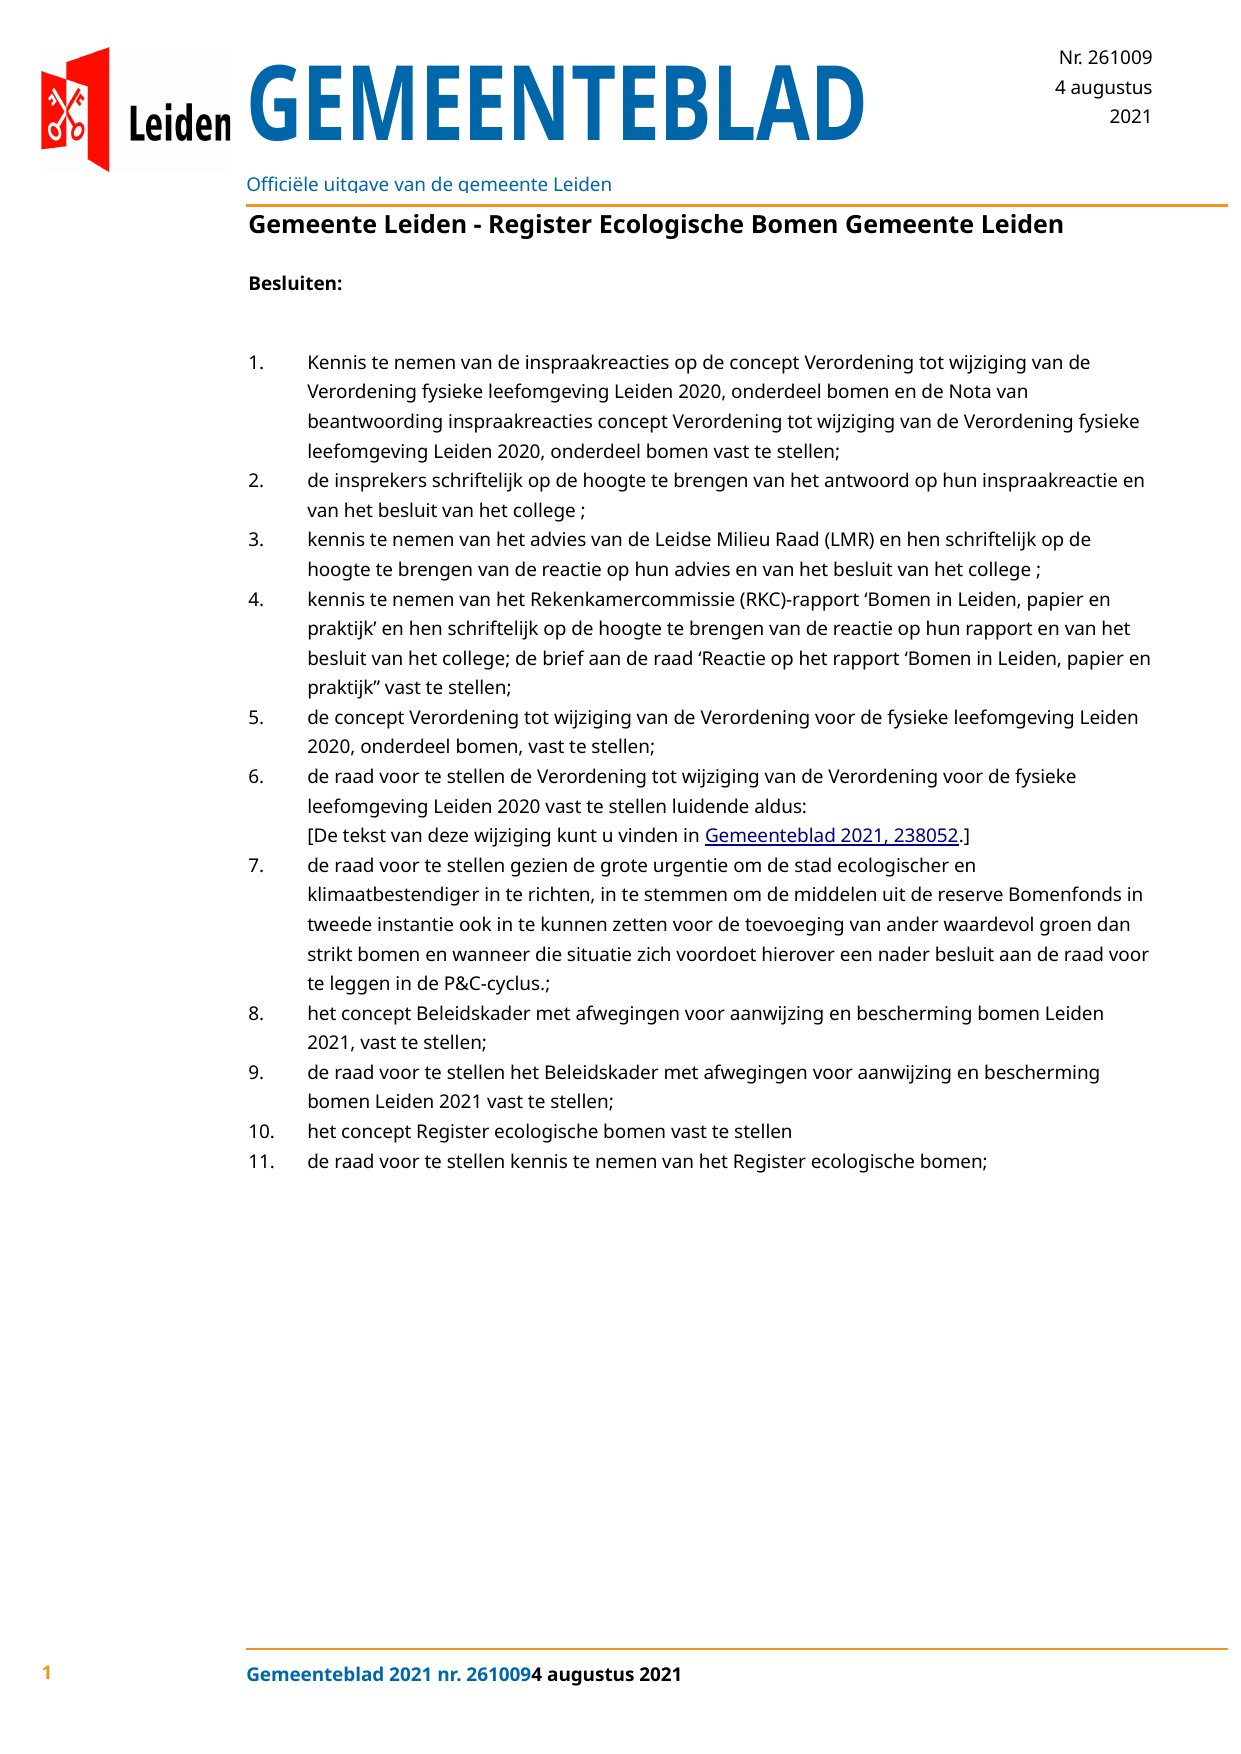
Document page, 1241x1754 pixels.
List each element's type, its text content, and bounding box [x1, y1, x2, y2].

list de concept Verordening tot wijziging van de Verordening voor de fysieke leefomgeving Leiden 2020, onderdeel bomen, vast te stellen; [248, 704, 1152, 759]
list kennis te nemen van het Rekenkamercommissie (RKC)-rapport ‘Bomen in Leiden, papier en praktijk’ en hen schriftelijk op de hoogte te brengen van de reactie op hun rapport en van het besluit van het college; de brief aan de raad ‘Reactie op het rapport ‘Bomen in Leiden, papier en praktijk’’ vast te stellen; [248, 586, 1152, 700]
list [De tekst van deze wijziging kunt u vinden in Gemeenteblad 2021, 238052.] [248, 822, 1152, 848]
picture [41, 47, 231, 172]
list de raad voor te stellen gezien de grote urgentie om de stad ecologischer en klimaatbestendiger in te richten, in te stemmen om de middelen uit de reserve Bomenfonds in tweede instantie ook in te kunnen zetten voor de toevoeging van ander waardevol groen dan strikt bomen en wanneer die situatie zich voordoet hierover een nader besluit aan de raad voor te leggen in de P&C-cyclus.; [248, 852, 1152, 996]
text Gemeente Leiden - Register Ecologische Bomen Gemeente Leiden [248, 207, 1152, 241]
list de raad voor te stellen kennis te nemen van het Register ecologische bomen; [248, 1148, 1152, 1174]
list de insprekers schriftelijk op de hoogte te brengen van het antwoord op hun inspraakreactie en van het besluit van het college ; [248, 467, 1152, 523]
list kennis te nemen van het advies van de Leidse Milieu Raad (LMR) en hen schriftelijk op de hoogte te brengen van de reactie op hun advies en van het besluit van het college ; [248, 527, 1152, 582]
text Besluiten: [248, 270, 1152, 296]
list de raad voor te stellen de Verordening tot wijziging van de Verordening voor de fysieke leefomgeving Leiden 2020 vast te stellen luidende aldus: [248, 763, 1152, 819]
list Kennis te nemen van de inspraakreacties op de concept Verordening tot wijziging van de Verordening fysieke leefomgeving Leiden 2020, onderdeel bomen en de Nota van beantwoording inspraakreacties concept Verordening tot wijziging van de Verordening fysieke leefomgeving Leiden 2020, onderdeel bomen vast te stellen; [248, 349, 1152, 464]
list de raad voor te stellen het Beleidskader met afwegingen voor aanwijzing en bescherming bomen Leiden 2021 vast te stellen; [248, 1059, 1152, 1114]
list het concept Beleidskader met afwegingen voor aanwijzing en bescherming bomen Leiden 2021, vast te stellen; [248, 1000, 1152, 1055]
list het concept Register ecologische bomen vast te stellen [248, 1118, 1152, 1144]
